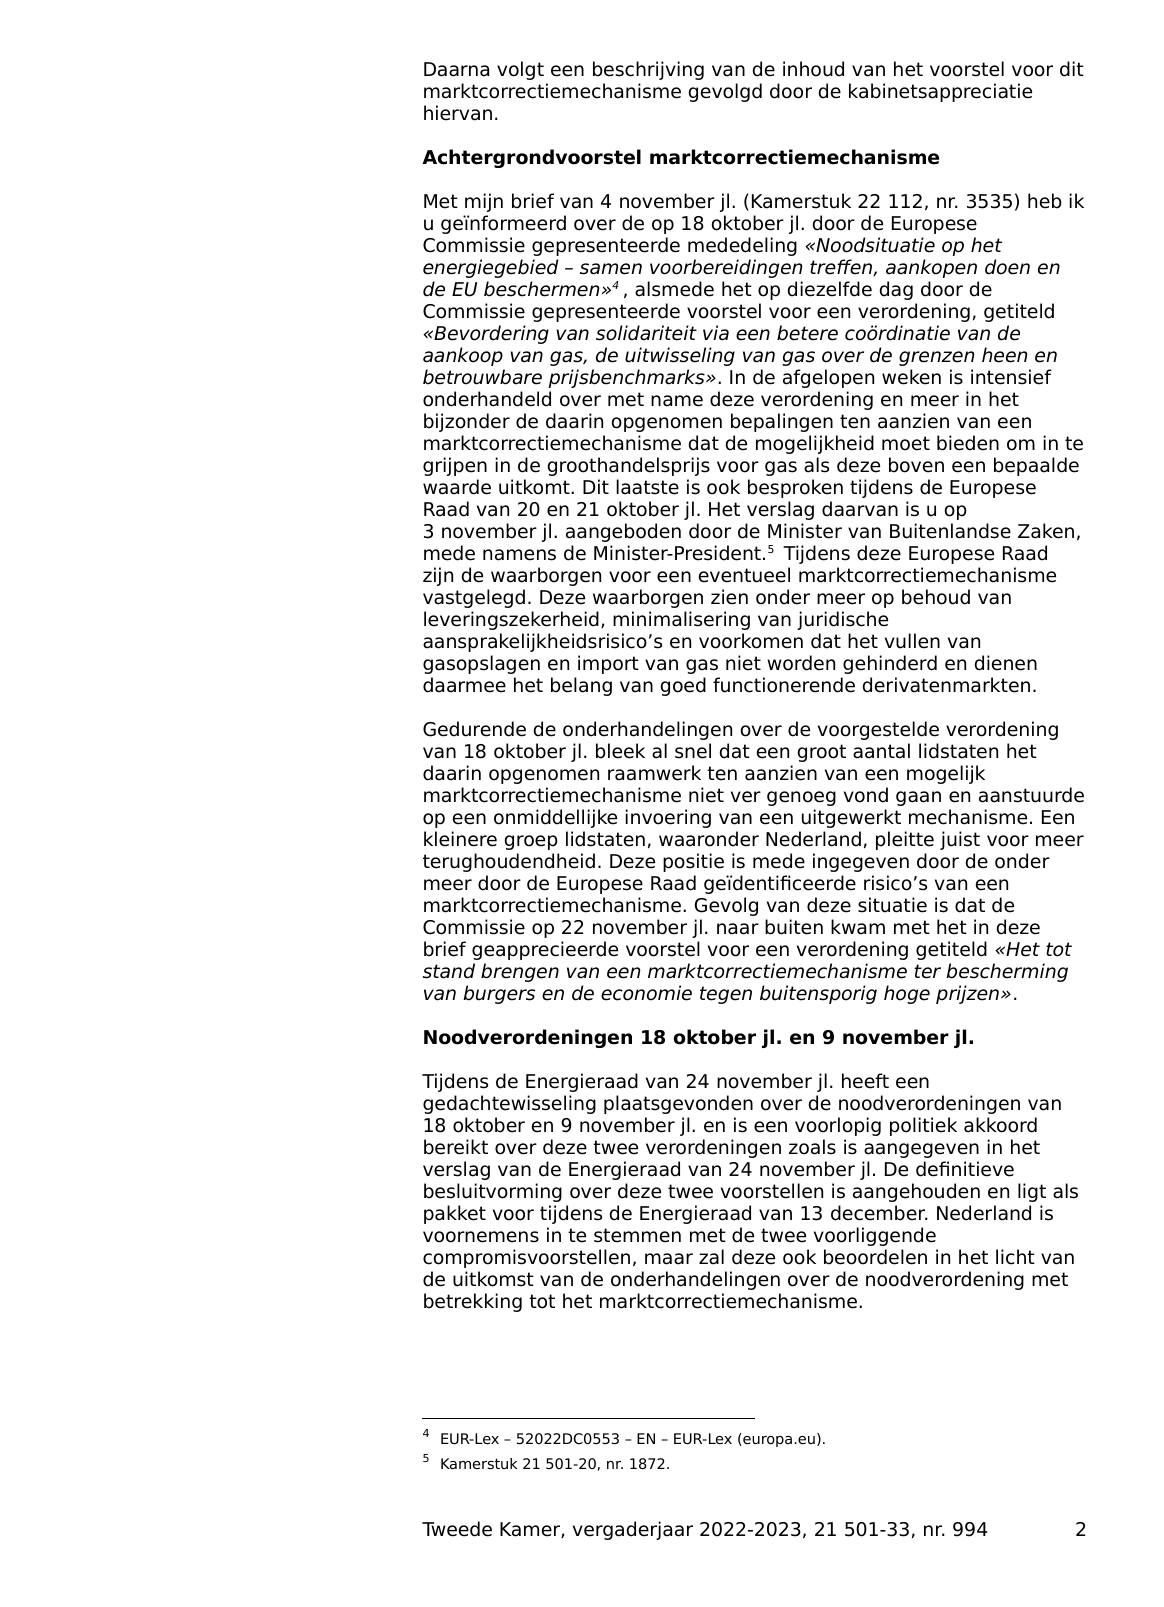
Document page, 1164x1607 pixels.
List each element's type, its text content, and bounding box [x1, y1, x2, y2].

text Met mijn brief van 4 november jl. (Kamerstuk 22 112, nr. 3535) heb ik u geïnformeerd over de op 18 oktober jl. door de Europese Commissie gepresenteerde mededeling «Noodsituatie op het energiegebied – samen voorbereidingen treffen, aankopen doen en de EU beschermen», alsmede het op diezelfde dag door de Commissie gepresenteerde voorstel voor een verordening, getiteld «Bevordering van solidariteit via een betere coördinatie van de aankoop van gas, de uitwisseling van gas over de grenzen heen en betrouwbare prijsbenchmarks». In de afgelopen weken is intensief onderhandeld over met name deze verordening en meer in het bijzonder de daarin opgenomen bepalingen ten aanzien van een marktcorrectiemechanisme dat de mogelijkheid moet bieden om in te grijpen in de groothandelsprijs voor gas als deze boven een bepaalde waarde uitkomt. Dit laatste is ook besproken tijdens de Europese Raad van 20 en 21 oktober jl. Het verslag daarvan is u op 3 november jl. aangeboden door de Minister van Buitenlandse Zaken, mede namens de Minister-President. Tijdens deze Europese Raad zijn de waarborgen voor een eventueel marktcorrectiemechanisme vastgelegd. Deze waarborgen zien onder meer op behoud van leveringszekerheid, minimalisering van juridische aansprakelijkheidsrisico’s en voorkomen dat het vullen van gasopslagen en import van gas niet worden gehinderd en dienen daarmee het belang van goed functionerende derivatenmarkten. [422, 191, 1087, 697]
subtitle Achtergrondvoorstel marktcorrectiemechanisme [422, 147, 1087, 169]
text EUR-Lex – 52022DC0553 – EN – EUR-Lex (europa.eu). [422, 1427, 1087, 1449]
text Tijdens de Energieraad van 24 november jl. heeft een gedachtewisseling plaatsgevonden over de noodverordeningen van 18 oktober en 9 november jl. en is een voorlopig politiek akkoord bereikt over deze twee verordeningen zoals is aangegeven in het verslag van de Energieraad van 24 november jl. De definitieve besluitvorming over deze twee voorstellen is aangehouden en ligt als pakket voor tijdens de Energieraad van 13 december. Nederland is voornemens in te stemmen met de twee voorliggende compromisvoorstellen, maar zal deze ook beoordelen in het licht van de uitkomst van de onderhandelingen over de noodverordening met betrekking tot het marktcorrectiemechanisme. [422, 1071, 1087, 1313]
text Daarna volgt een beschrijving van de inhoud van het voorstel voor dit marktcorrectiemechanisme gevolgd door de kabinetsappreciatie hiervan. [422, 59, 1087, 125]
subtitle Noodverordeningen 18 oktober jl. en 9 november jl. [422, 1027, 1087, 1049]
text Kamerstuk 21 501-20, nr. 1872. [422, 1452, 1087, 1474]
text Gedurende de onderhandelingen over de voorgestelde verordening van 18 oktober jl. bleek al snel dat een groot aantal lidstaten het daarin opgenomen raamwerk ten aanzien van een mogelijk marktcorrectiemechanisme niet ver genoeg vond gaan en aanstuurde op een onmiddellijke invoering van een uitgewerkt mechanisme. Een kleinere groep lidstaten, waaronder Nederland, pleitte juist voor meer terughoudendheid. Deze positie is mede ingegeven door de onder meer door de Europese Raad geïdentificeerde risico’s van een marktcorrectiemechanisme. Gevolg van deze situatie is dat de Commissie op 22 november jl. naar buiten kwam met het in deze brief geapprecieerde voorstel voor een verordening getiteld «Het tot stand brengen van een marktcorrectiemechanisme ter bescherming van burgers en de economie tegen buitensporig hoge prijzen». [422, 719, 1087, 1005]
